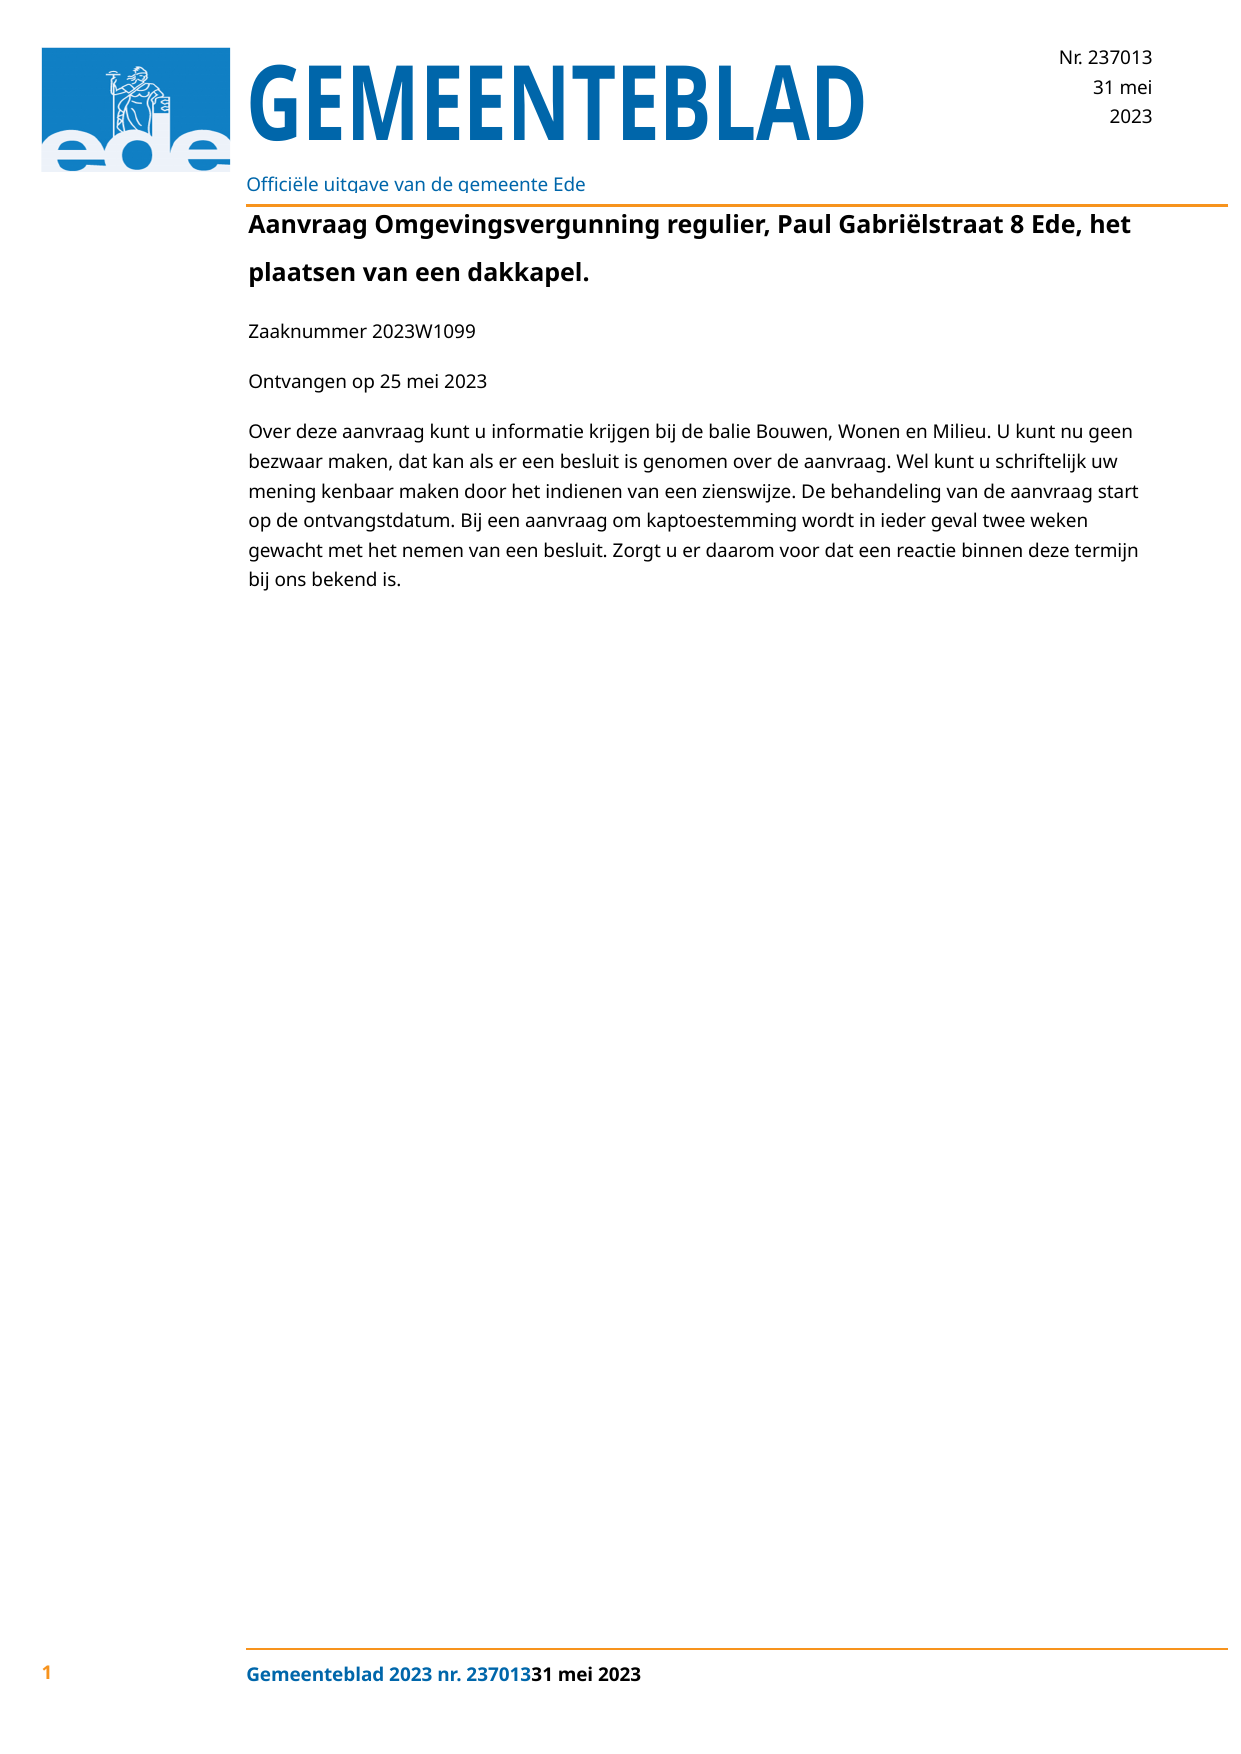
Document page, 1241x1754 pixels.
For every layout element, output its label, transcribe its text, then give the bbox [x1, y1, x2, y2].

text Aanvraag Omgevingsvergunning regulier, Paul Gabriëlstraat 8 Ede, het plaatsen van een dakkapel. [248, 207, 1152, 288]
text Zaaknummer 2023W1099 [248, 318, 1152, 344]
text Over deze aanvraag kunt u informatie krijgen bij de balie Bouwen, Wonen en Milieu. U kunt nu geen bezwaar maken, dat kan als er een besluit is genomen over de aanvraag. Wel kunt u schriftelijk uw mening kenbaar maken door het indienen van een zienswijze. De behandeling van de aanvraag start op de ontvangstdatum. Bij een aanvraag om kaptoestemming wordt in ieder geval twee weken gewacht met het nemen van een besluit. Zorgt u er daarom voor dat een reactie binnen deze termijn bij ons bekend is. [248, 419, 1152, 592]
text Ontvangen op 25 mei 2023 [248, 368, 1152, 394]
picture [41, 47, 231, 172]
